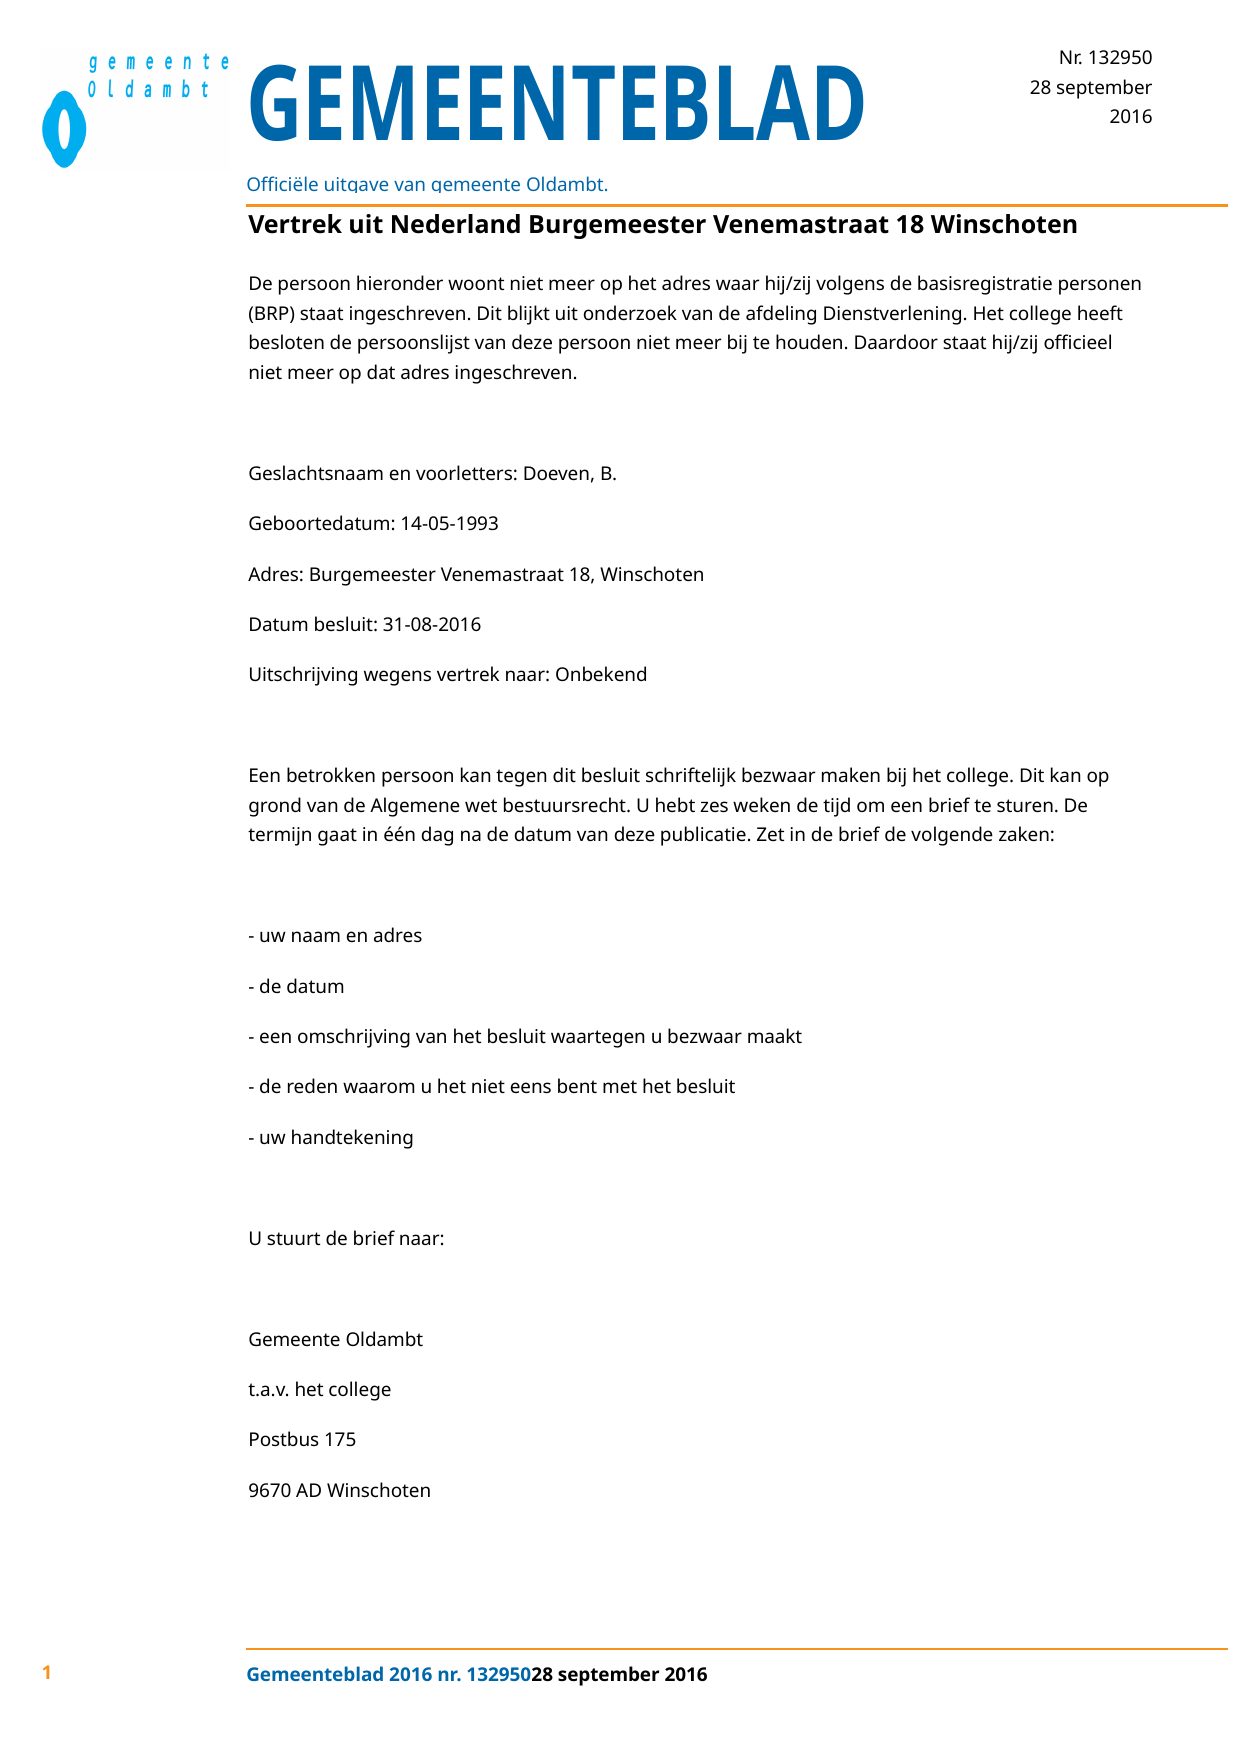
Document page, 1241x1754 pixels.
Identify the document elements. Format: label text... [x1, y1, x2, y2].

text Uitschrijving wegens vertrek naar: Onbekend [248, 662, 1152, 687]
text Adres: Burgemeester Venemastraat 18, Winschoten [248, 561, 1152, 586]
text U stuurt de brief naar: [248, 1225, 1152, 1251]
text Vertrek uit Nederland Burgemeester Venemastraat 18 Winschoten [248, 207, 1152, 241]
text Gemeente Oldambt [248, 1326, 1152, 1351]
text Een betrokken persoon kan tegen dit besluit schriftelijk bezwaar maken bij het college. Dit kan op grond van de Algemene wet bestuursrecht. U hebt zes weken de tijd om een brief te sturen. De termijn gaat in één dag na de datum van deze publicatie. Zet in de brief de volgende zaken: [248, 762, 1152, 847]
text Geslachtsnaam en voorletters: Doeven, B. [248, 460, 1152, 486]
picture [41, 47, 231, 172]
text - een omschrijving van het besluit waartegen u bezwaar maakt [248, 1023, 1152, 1049]
text De persoon hieronder woont niet meer op het adres waar hij/zij volgens de basisregistratie personen (BRP) staat ingeschreven. Dit blijkt uit onderzoek van de afdeling Dienstverlening. Het college heeft besloten de persoonslijst van deze persoon niet meer bij te houden. Daardoor staat hij/zij officieel niet meer op dat adres ingeschreven. [248, 270, 1152, 385]
text - de reden waarom u het niet eens bent met het besluit [248, 1074, 1152, 1099]
text Postbus 175 [248, 1427, 1152, 1452]
text - uw handtekening [248, 1124, 1152, 1150]
text Geboortedatum: 14-05-1993 [248, 510, 1152, 536]
text Datum besluit: 31-08-2016 [248, 611, 1152, 637]
text - de datum [248, 973, 1152, 998]
text t.a.v. het college [248, 1376, 1152, 1402]
text - uw naam en adres [248, 922, 1152, 948]
text 9670 AD Winschoten [248, 1477, 1152, 1503]
